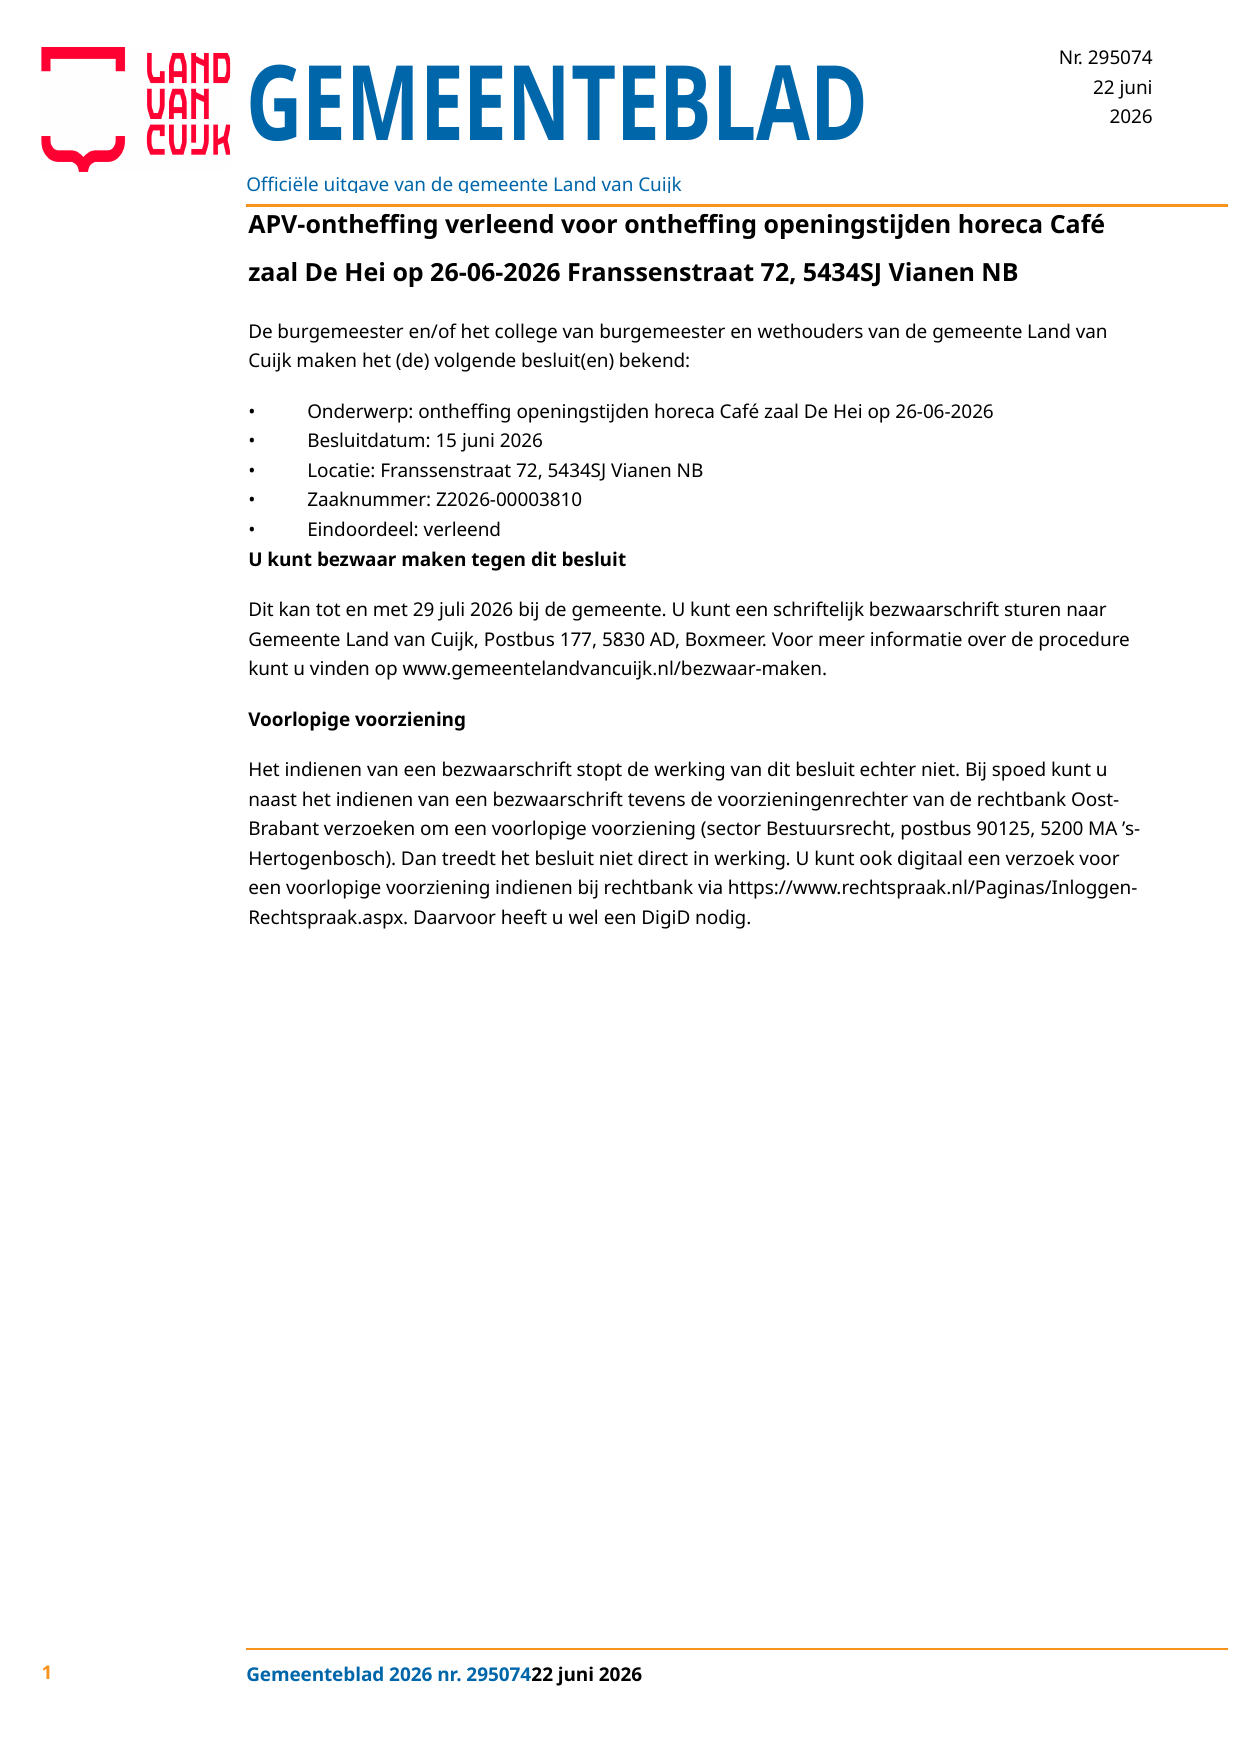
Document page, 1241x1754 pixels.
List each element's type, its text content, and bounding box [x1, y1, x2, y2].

list Besluitdatum: 15 juni 2026 [248, 427, 1152, 453]
text Dit kan tot en met 29 juli 2026 bij de gemeente. U kunt een schriftelijk bezwaarschrift sturen naar Gemeente Land van Cuijk, Postbus 177, 5830 AD, Boxmeer. Voor meer informatie over de procedure kunt u vinden op www.gemeentelandvancuijk.nl/bezwaar-maken. [248, 596, 1152, 681]
text Voorlopige voorziening [248, 706, 1152, 732]
text U kunt bezwaar maken tegen dit besluit [248, 546, 1152, 572]
list Onderwerp: ontheffing openingstijden horeca Café zaal De Hei op 26-06-2026 [248, 398, 1152, 424]
text Het indienen van een bezwaarschrift stopt de werking van dit besluit echter niet. Bij spoed kunt u naast het indienen van een bezwaarschrift tevens de voorzieningenrechter van de rechtbank Oost-Brabant verzoeken om een voorlopige voorziening (sector Bestuursrecht, postbus 90125, 5200 MA ’s-Hertogenbosch). Dan treedt het besluit niet direct in werking. U kunt ook digitaal een verzoek voor een voorlopige voorziening indienen bij rechtbank via https://www.rechtspraak.nl/Paginas/Inloggen-Rechtspraak.aspx. Daarvoor heeft u wel een DigiD nodig. [248, 756, 1152, 930]
text De burgemeester en/of het college van burgemeester en wethouders van de gemeente Land van Cuijk maken het (de) volgende besluit(en) bekend: [248, 318, 1152, 373]
list Zaaknummer: Z2026-00003810 [248, 487, 1152, 512]
text APV-ontheffing verleend voor ontheffing openingstijden horeca Café zaal De Hei op 26-06-2026 Franssenstraat 72, 5434SJ Vianen NB [248, 207, 1152, 288]
picture [41, 47, 231, 172]
list Eindoordeel: verleend [248, 516, 1152, 542]
list Locatie: Franssenstraat 72, 5434SJ Vianen NB [248, 457, 1152, 483]
